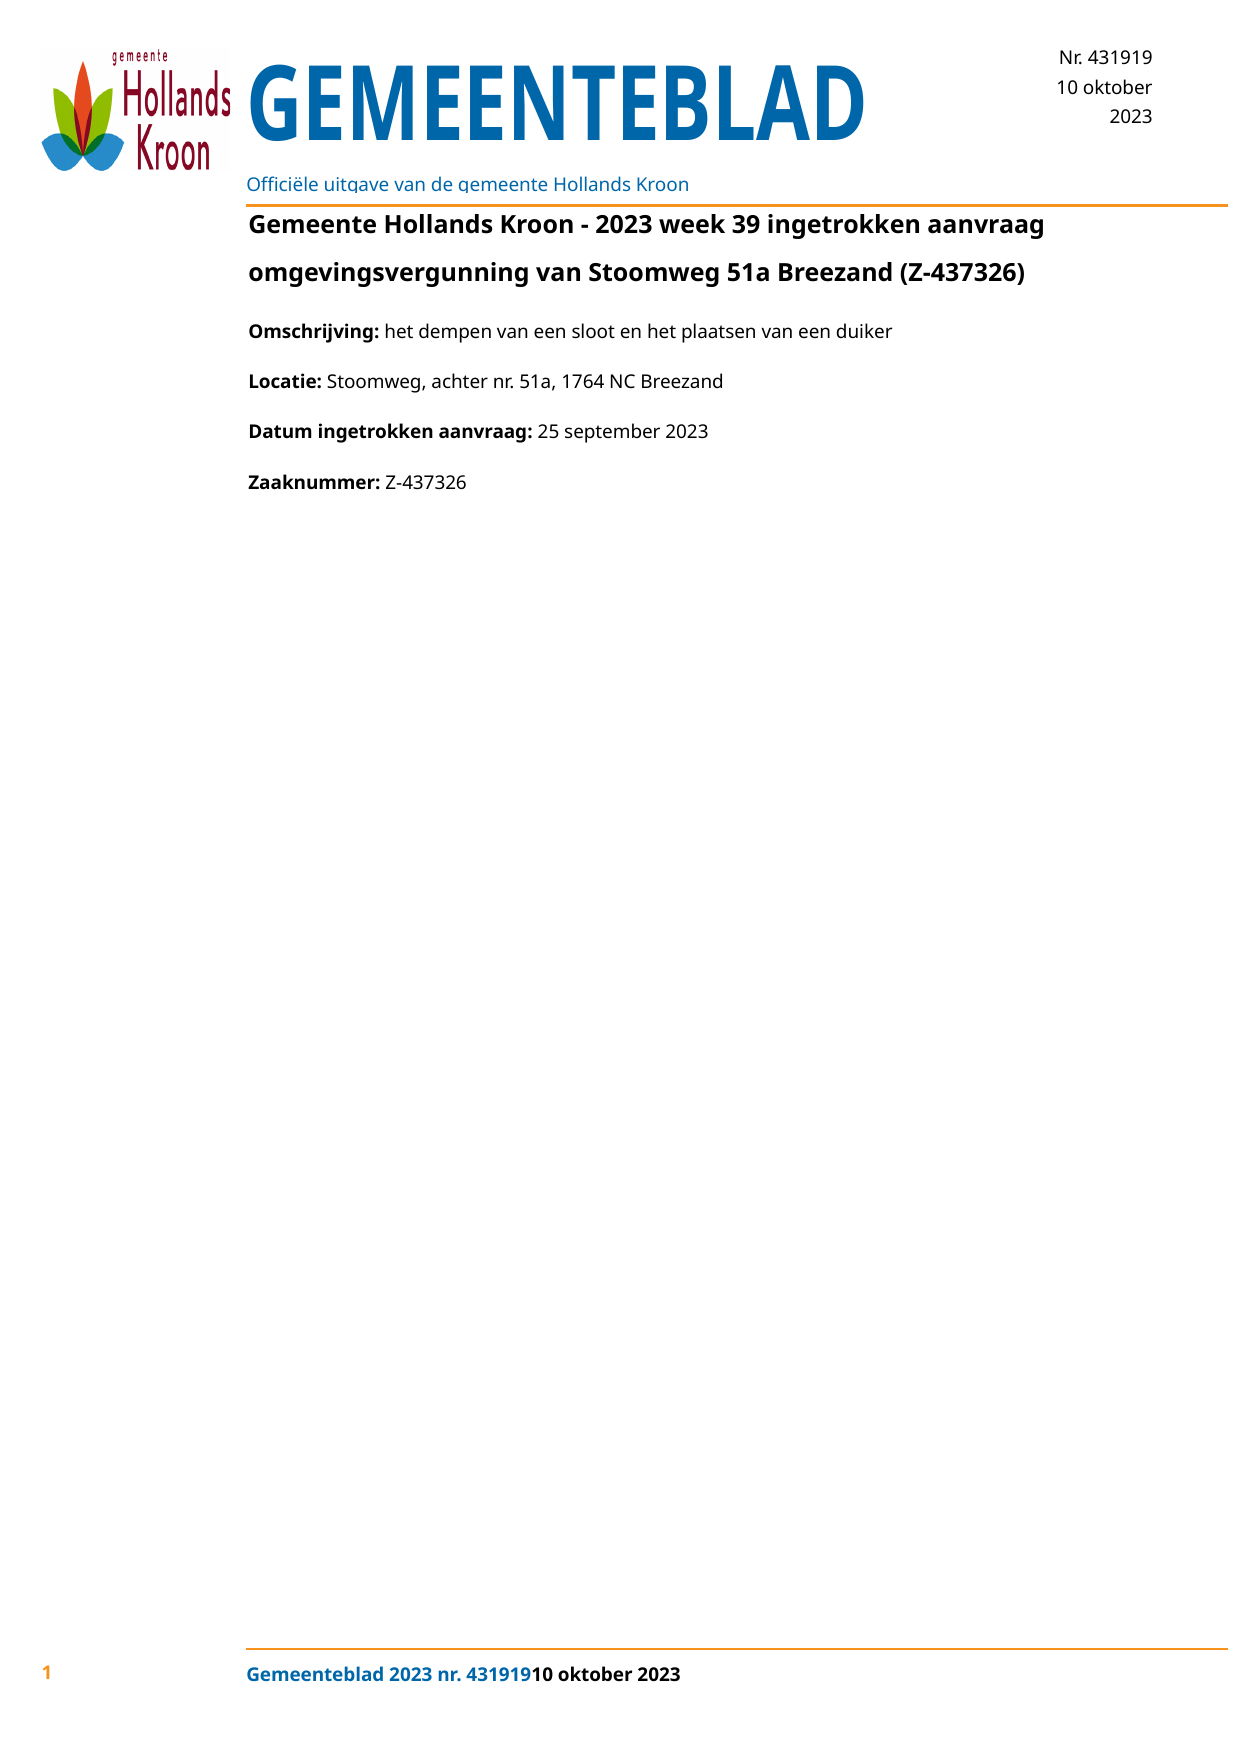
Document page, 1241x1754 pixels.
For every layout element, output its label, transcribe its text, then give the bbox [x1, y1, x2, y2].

text Zaaknummer: Z-437326 [248, 469, 1152, 495]
text Datum ingetrokken aanvraag: 25 september 2023 [248, 419, 1152, 444]
text Omschrijving: het dempen van een sloot en het plaatsen van een duiker [248, 318, 1152, 344]
text Locatie: Stoomweg, achter nr. 51a, 1764 NC Breezand [248, 368, 1152, 394]
text Gemeente Hollands Kroon - 2023 week 39 ingetrokken aanvraag omgevingsvergunning van Stoomweg 51a Breezand (Z-437326) [248, 207, 1152, 288]
picture [41, 47, 231, 172]
